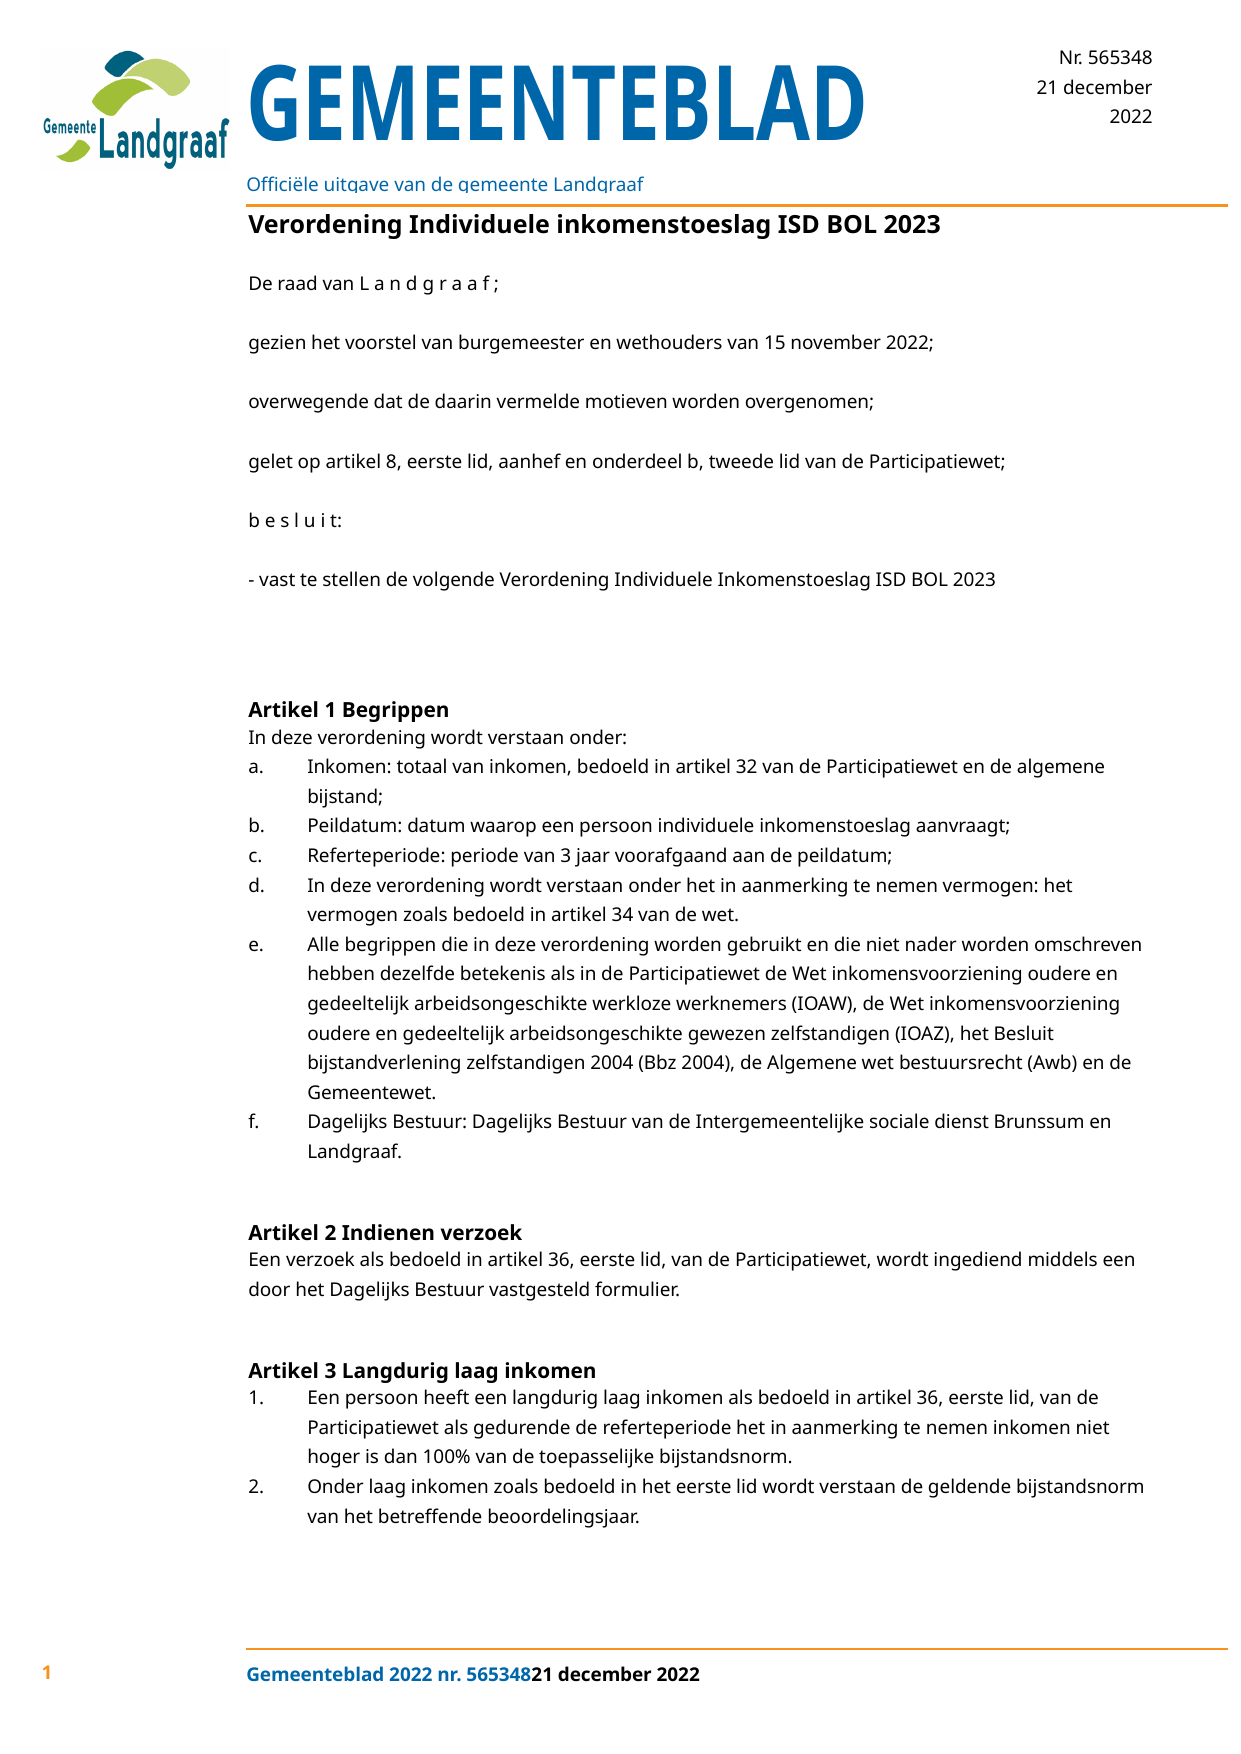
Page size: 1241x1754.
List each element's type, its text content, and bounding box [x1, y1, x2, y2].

list Peildatum: datum waarop een persoon individuele inkomenstoeslag aanvraagt; [248, 813, 1152, 838]
list Inkomen: totaal van inkomen, bedoeld in artikel 32 van de Participatiewet en de algemene bijstand; [248, 753, 1152, 809]
text overwegende dat de daarin vermelde motieven worden overgenomen; [248, 389, 1152, 414]
text Artikel 1 Begrippen [248, 695, 1152, 724]
list Dagelijks Bestuur: Dagelijks Bestuur van de Intergemeentelijke sociale dienst Brunssum en Landgraaf. [248, 1108, 1152, 1164]
text Artikel 3 Langdurig laag inkomen [248, 1356, 1152, 1384]
text Verordening Individuele inkomenstoeslag ISD BOL 2023 [248, 207, 1152, 241]
list Onder laag inkomen zoals bedoeld in het eerste lid wordt verstaan de geldende bijstandsnorm van het betreffende beoordelingsjaar. [248, 1473, 1152, 1528]
list In deze verordening wordt verstaan onder het in aanmerking te nemen vermogen: het vermogen zoals bedoeld in artikel 34 van de wet. [248, 872, 1152, 927]
text De raad van L a n d g r a a f ; [248, 270, 1152, 296]
text In deze verordening wordt verstaan onder: [248, 724, 1152, 749]
text - vast te stellen de volgende Verordening Individuele Inkomenstoeslag ISD BOL 2023 [248, 566, 1152, 592]
text Artikel 2 Indienen verzoek [248, 1218, 1152, 1246]
text Een verzoek als bedoeld in artikel 36, eerste lid, van de Participatiewet, wordt ingediend middels een door het Dagelijks Bestuur vastgesteld formulier. [248, 1246, 1152, 1302]
picture [41, 47, 231, 172]
list Een persoon heeft een langdurig laag inkomen als bedoeld in artikel 36, eerste lid, van de Participatiewet als gedurende de referteperiode het in aanmerking te nemen inkomen niet hoger is dan 100% van de toepasselijke bijstandsnorm. [248, 1384, 1152, 1469]
text gezien het voorstel van burgemeester en wethouders van 15 november 2022; [248, 329, 1152, 355]
list Referteperiode: periode van 3 jaar voorafgaand aan de peildatum; [248, 842, 1152, 868]
text b e s l u i t: [248, 507, 1152, 533]
text gelet op artikel 8, eerste lid, aanhef en onderdeel b, tweede lid van de Participatiewet; [248, 448, 1152, 473]
list Alle begrippen die in deze verordening worden gebruikt en die niet nader worden omschreven hebben dezelfde betekenis als in de Participatiewet de Wet inkomensvoorziening oudere en gedeeltelijk arbeidsongeschikte werkloze werknemers (IOAW), de Wet inkomensvoorziening oudere en gedeeltelijk arbeidsongeschikte gewezen zelfstandigen (IOAZ), het Besluit bijstandverlening zelfstandigen 2004 (Bbz 2004), de Algemene wet bestuursrecht (Awb) en de Gemeentewet. [248, 931, 1152, 1104]
